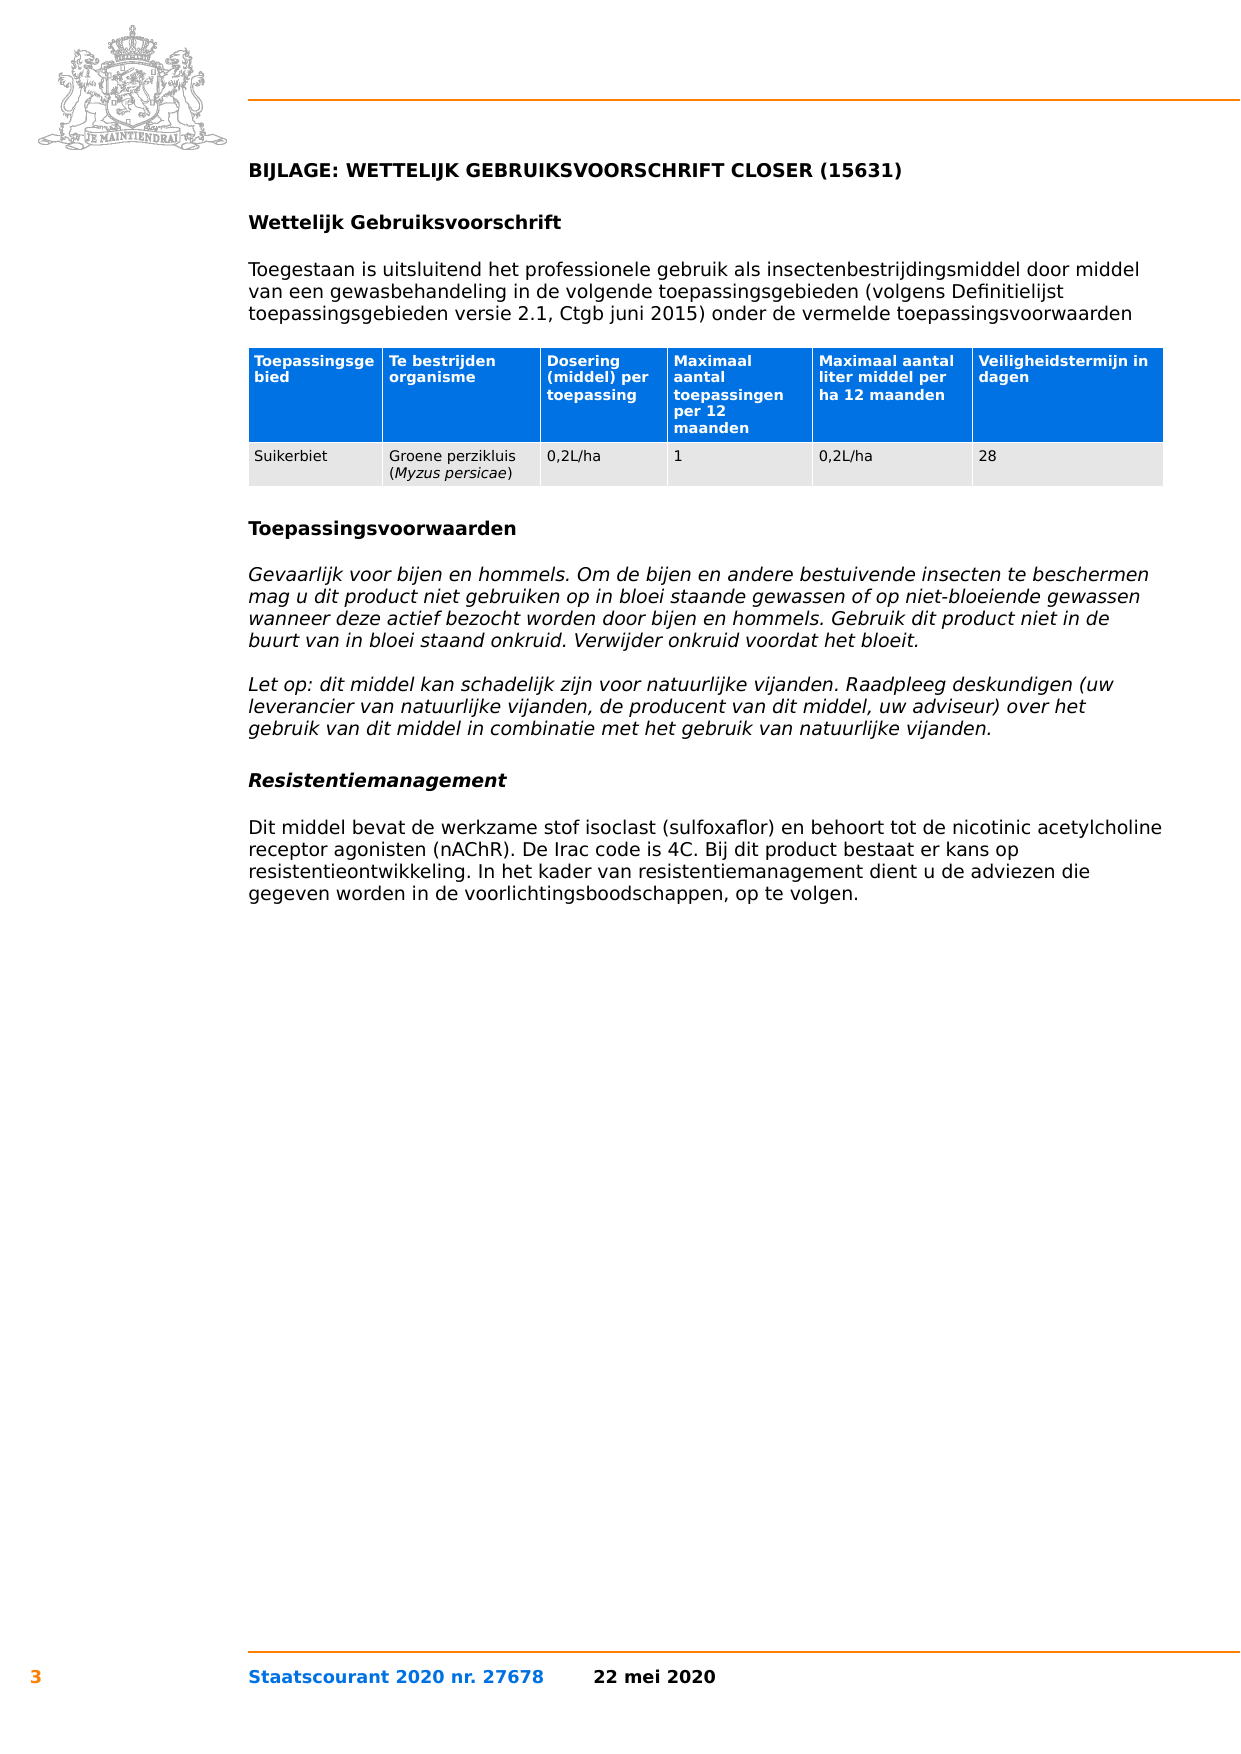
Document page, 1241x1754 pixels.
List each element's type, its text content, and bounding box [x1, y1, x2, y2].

text Gevaarlijk voor bijen en hommels. Om de bijen en andere bestuivende insecten te beschermen mag u dit product niet gebruiken op in bloei staande gewassen of op niet-bloeiende gewassen wanneer deze actief bezocht worden door bijen en hommels. Gebruik dit product niet in de buurt van in bloei staand onkruid. Verwijder onkruid voordat het bloeit. [248, 564, 1163, 652]
table_header Dosering (middel) per toepassing [541, 348, 667, 442]
table_cell 0,2L/ha [541, 443, 667, 486]
table_cell 1 [668, 443, 812, 486]
table_header Toepassingsgebied [249, 348, 382, 442]
table_cell Groene perzikluis (Myzus persicae) [383, 443, 540, 486]
table_header Te bestrijden organisme [383, 348, 540, 442]
table_cell 28 [973, 443, 1163, 486]
subtitle Resistentiemanagement [248, 770, 1163, 792]
table_cell Suikerbiet [249, 443, 382, 486]
picture [38, 25, 227, 150]
table_header Maximaal aantal toepassingen per 12 maanden [668, 348, 812, 442]
text Dit middel bevat de werkzame stof isoclast (sulfoxaflor) en behoort tot de nicotinic acetylcholine receptor agonisten (nAChR). De Irac code is 4C. Bij dit product bestaat er kans op resistentieontwikkeling. In het kader van resistentiemanagement dient u de adviezen die gegeven worden in de voorlichtingsboodschappen, op te volgen. [248, 817, 1163, 905]
table_header Maximaal aantal liter middel per ha 12 maanden [813, 348, 972, 442]
subtitle Toepassingsvoorwaarden [248, 517, 1163, 539]
text Toegestaan is uitsluitend het professionele gebruik als insectenbestrijdingsmiddel door middel van een gewasbehandeling in de volgende toepassingsgebieden (volgens Definitielijst toepassingsgebieden versie 2.1, Ctgb juni 2015) onder de vermelde toepassingsvoorwaarden [248, 259, 1163, 325]
table_cell 0,2L/ha [813, 443, 972, 486]
subtitle BIJLAGE: WETTELIJK GEBRUIKSVOORSCHRIFT CLOSER (15631) [248, 160, 1163, 182]
table_header Veiligheidstermijn in dagen [973, 348, 1163, 442]
subtitle Wettelijk Gebruiksvoorschrift [248, 212, 1163, 234]
text Let op: dit middel kan schadelijk zijn voor natuurlijke vijanden. Raadpleeg deskundigen (uw leverancier van natuurlijke vijanden, de producent van dit middel, uw adviseur) over het gebruik van dit middel in combinatie met het gebruik van natuurlijke vijanden. [248, 674, 1163, 740]
